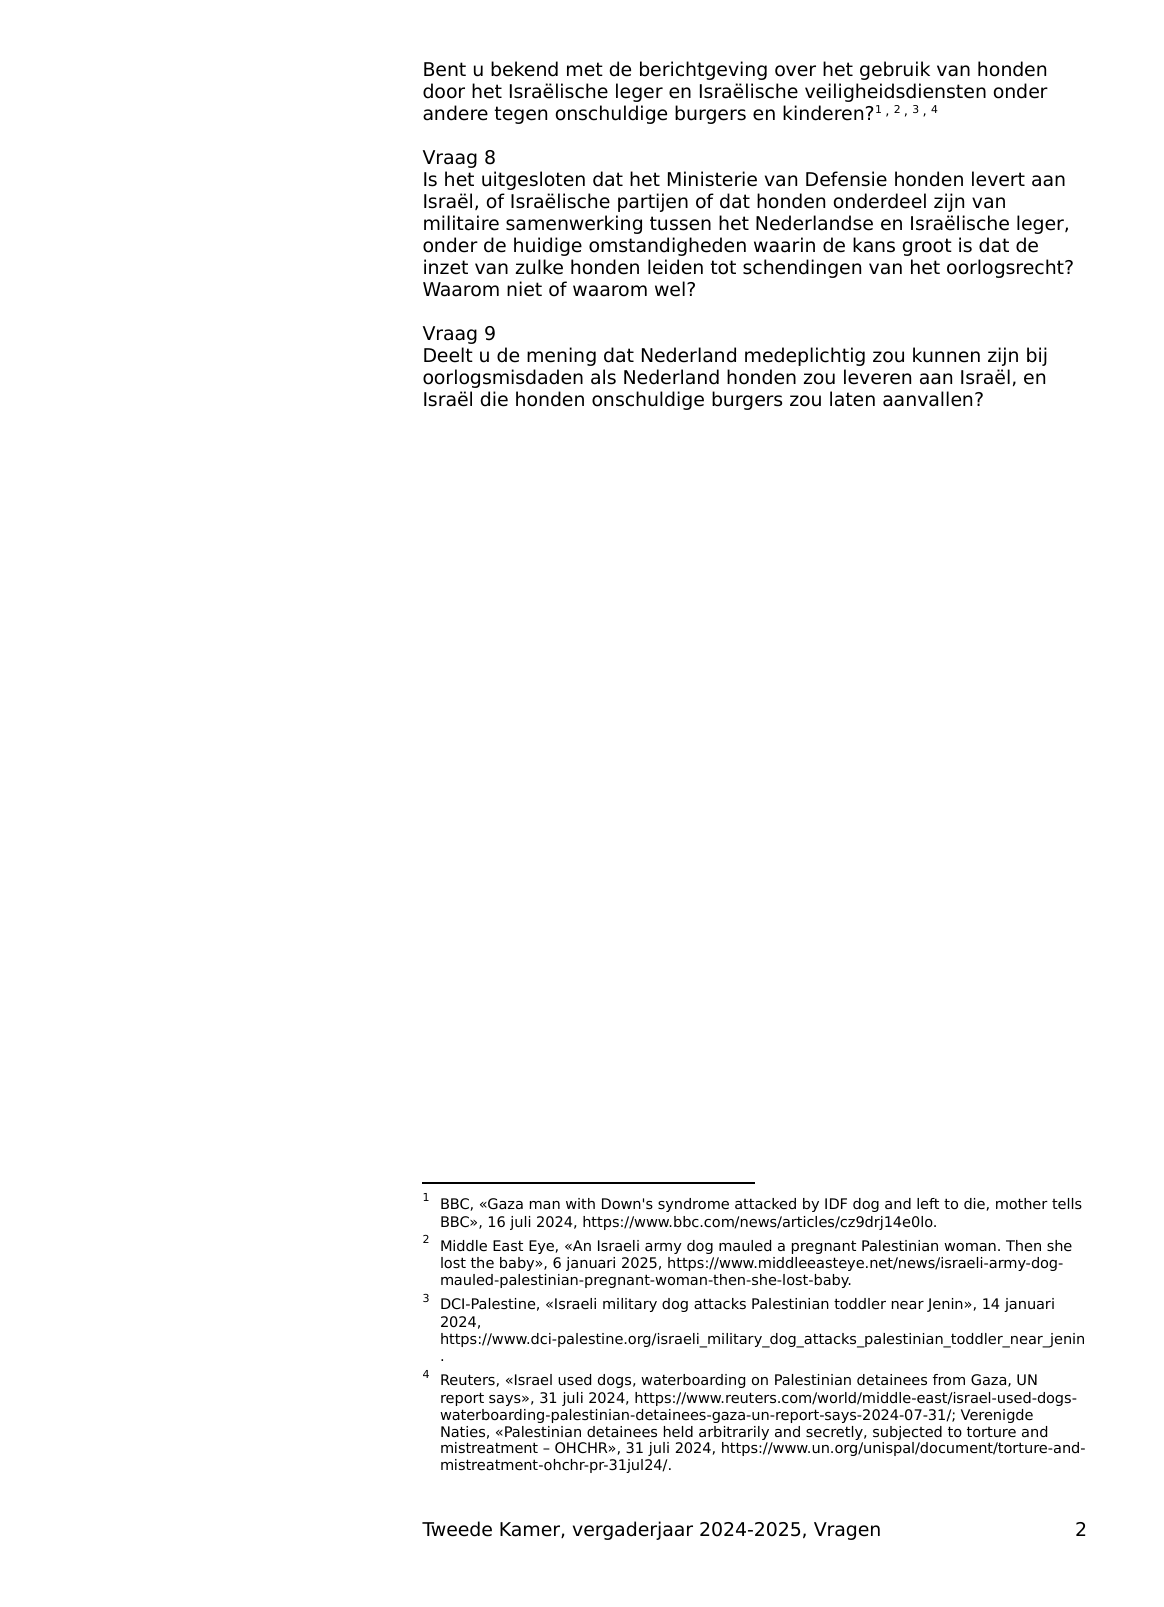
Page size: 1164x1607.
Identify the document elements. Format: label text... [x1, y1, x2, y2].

text Reuters, «Israel used dogs, waterboarding on Palestinian detainees from Gaza, UN report says», 31 juli 2024, https://www.reuters.com/world/middle-east/israel-used-dogs-waterboarding-palestinian-detainees-gaza-un-report-says-2024-07-31/; Verenigde Naties, «Palestinian detainees held arbitrarily and secretly, subjected to torture and mistreatment – OHCHR», 31 juli 2024, https://www.un.org/unispal/document/torture-and-mistreatment-ohchr-pr-31jul24/. [422, 1368, 1087, 1474]
text Is het uitgesloten dat het Ministerie van Defensie honden levert aan Israël, of Israëlische partijen of dat honden onderdeel zijn van militaire samenwerking tussen het Nederlandse en Israëlische leger, onder de huidige omstandigheden waarin de kans groot is dat de inzet van zulke honden leiden tot schendingen van het oorlogsrecht? Waarom niet of waarom wel? [422, 169, 1087, 301]
text Vraag 9 [422, 323, 1087, 345]
text BBC, «Gaza man with Down's syndrome attacked by IDF dog and left to die, mother tells BBC», 16 juli 2024, https://www.bbc.com/news/articles/cz9drj14e0lo. [422, 1192, 1087, 1231]
text Deelt u de mening dat Nederland medeplichtig zou kunnen zijn bij oorlogsmisdaden als Nederland honden zou leveren aan Israël, en Israël die honden onschuldige burgers zou laten aanvallen? [422, 345, 1087, 411]
text Bent u bekend met de berichtgeving over het gebruik van honden door het Israëlische leger en Israëlische veiligheidsdiensten onder andere tegen onschuldige burgers en kinderen?, , , [422, 59, 1087, 125]
text DCI-Palestine, «Israeli military dog attacks Palestinian toddler near Jenin», 14 januari 2024, https://www.dci-palestine.org/israeli_military_dog_attacks_palestinian_toddler_near_jenin. [422, 1292, 1087, 1365]
text Vraag 8 [422, 147, 1087, 169]
text Middle East Eye, «An Israeli army dog mauled a pregnant Palestinian woman. Then she lost the baby», 6 januari 2025, https://www.middleeasteye.net/news/israeli-army-dog-mauled-palestinian-pregnant-woman-then-she-lost-baby. [422, 1233, 1087, 1289]
